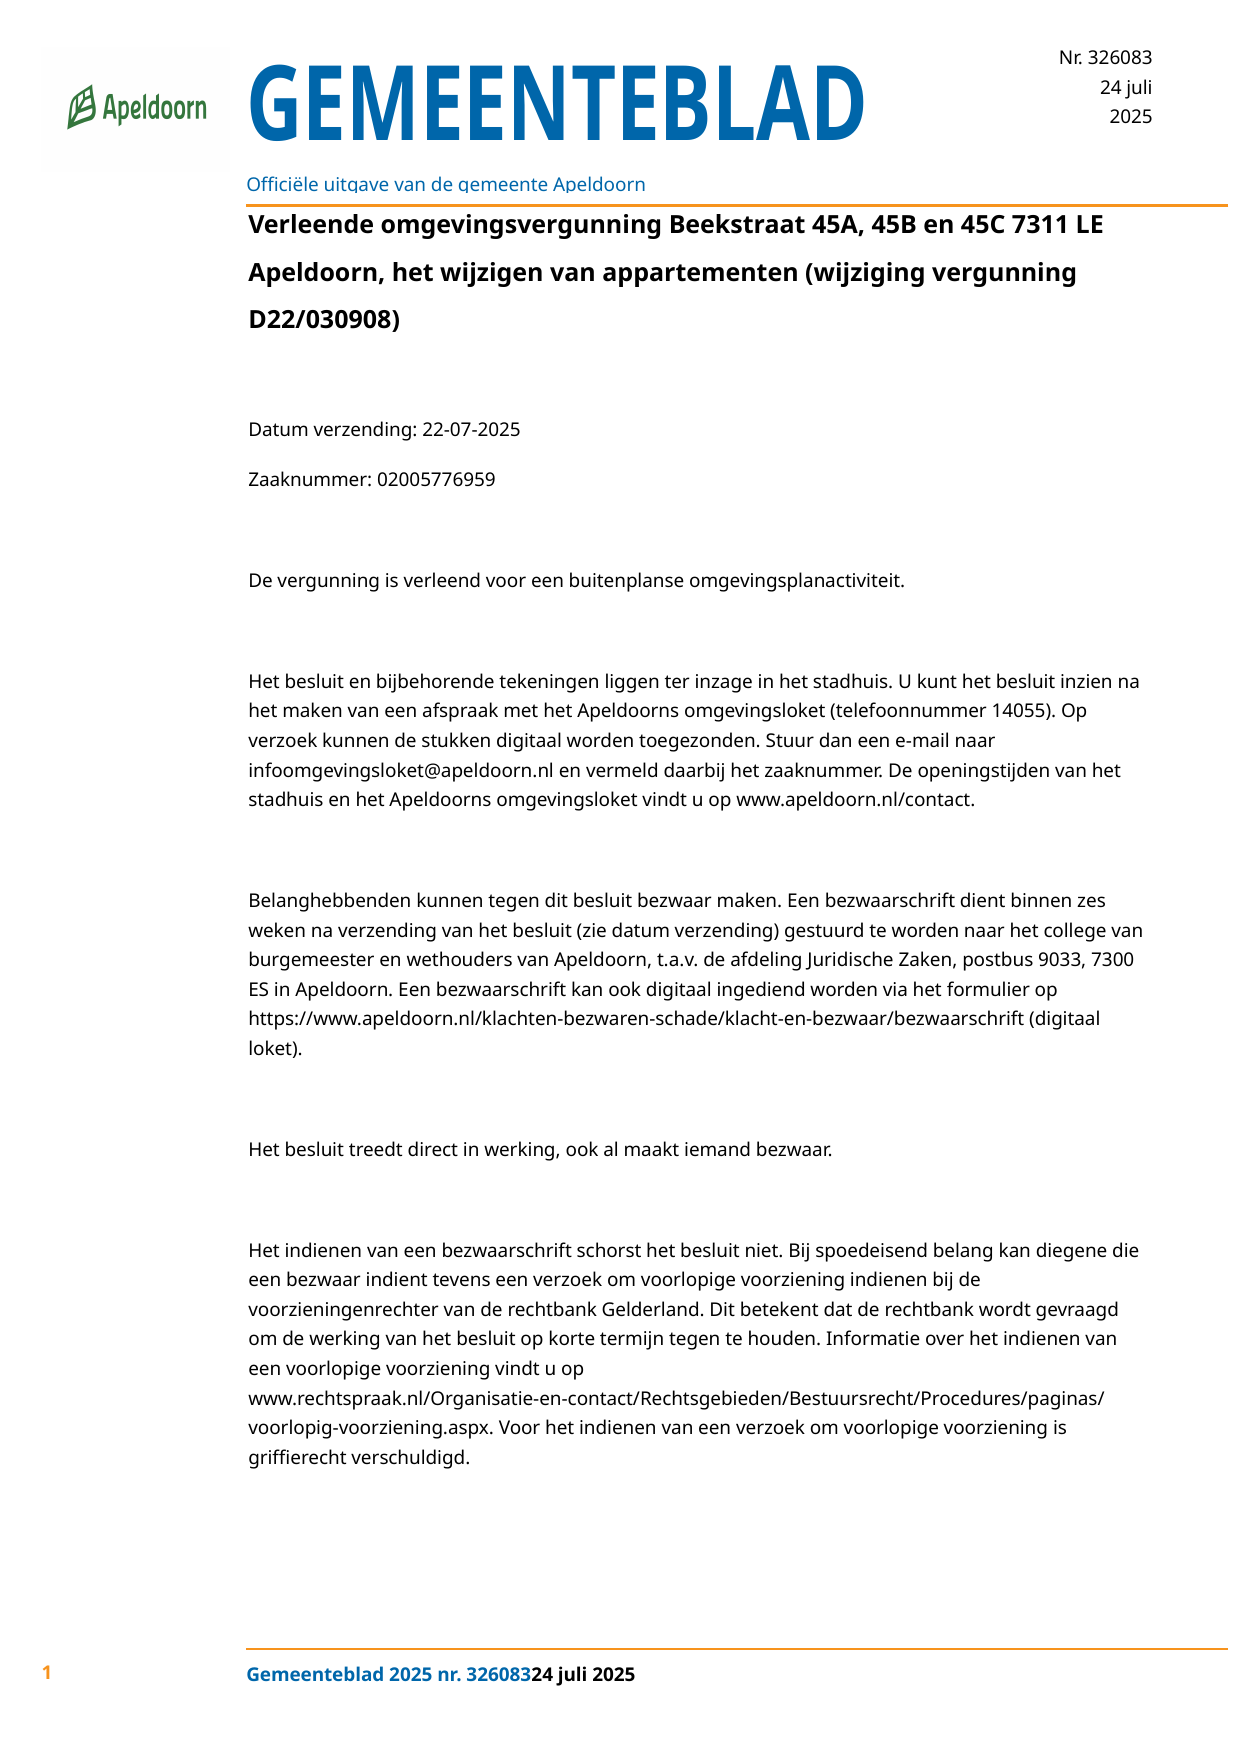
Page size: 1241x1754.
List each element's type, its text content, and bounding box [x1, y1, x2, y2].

text De vergunning is verleend voor een buitenplanse omgevingsplanactiviteit. [248, 567, 1152, 593]
text Het indienen van een bezwaarschrift schorst het besluit niet. Bij spoedeisend belang kan diegene die een bezwaar indient tevens een verzoek om voorlopige voorziening indienen bij de voorzieningenrechter van de rechtbank Gelderland. Dit betekent dat de rechtbank wordt gevraagd om de werking van het besluit op korte termijn tegen te houden. Informatie over het indienen van een voorlopige voorziening vindt u op www.rechtspraak.nl/Organisatie-en-contact/Rechtsgebieden/Bestuursrecht/Procedures/paginas/voorlopig-voorziening.aspx. Voor het indienen van een verzoek om voorlopige voorziening is griffierecht verschuldigd. [248, 1237, 1152, 1469]
text Het besluit treedt direct in werking, ook al maakt iemand bezwaar. [248, 1136, 1152, 1162]
picture [41, 47, 231, 172]
text Belanghebbenden kunnen tegen dit besluit bezwaar maken. Een bezwaarschrift dient binnen zes weken na verzending van het besluit (zie datum verzending) gestuurd te worden naar het college van burgemeester en wethouders van Apeldoorn, t.a.v. de afdeling Juridische Zaken, postbus 9033, 7300 ES in Apeldoorn. Een bezwaarschrift kan ook digitaal ingediend worden via het formulier op https://www.apeldoorn.nl/klachten-bezwaren-schade/klacht-en-bezwaar/bezwaarschrift (digitaal loket). [248, 887, 1152, 1061]
text Zaaknummer: 02005776959 [248, 466, 1152, 492]
text Datum verzending: 22-07-2025 [248, 416, 1152, 442]
text Het besluit en bijbehorende tekeningen liggen ter inzage in het stadhuis. U kunt het besluit inzien na het maken van een afspraak met het Apeldoorns omgevingsloket (telefoonnummer 14055). Op verzoek kunnen de stukken digitaal worden toegezonden. Stuur dan een e-mail naar infoomgevingsloket@apeldoorn.nl en vermeld daarbij het zaaknummer. De openingstijden van het stadhuis en het Apeldoorns omgevingsloket vindt u op www.apeldoorn.nl/contact. [248, 668, 1152, 812]
text Verleende omgevingsvergunning Beekstraat 45A, 45B en 45C 7311 LE Apeldoorn, het wijzigen van appartementen (wijziging vergunning D22/030908) [248, 207, 1152, 336]
